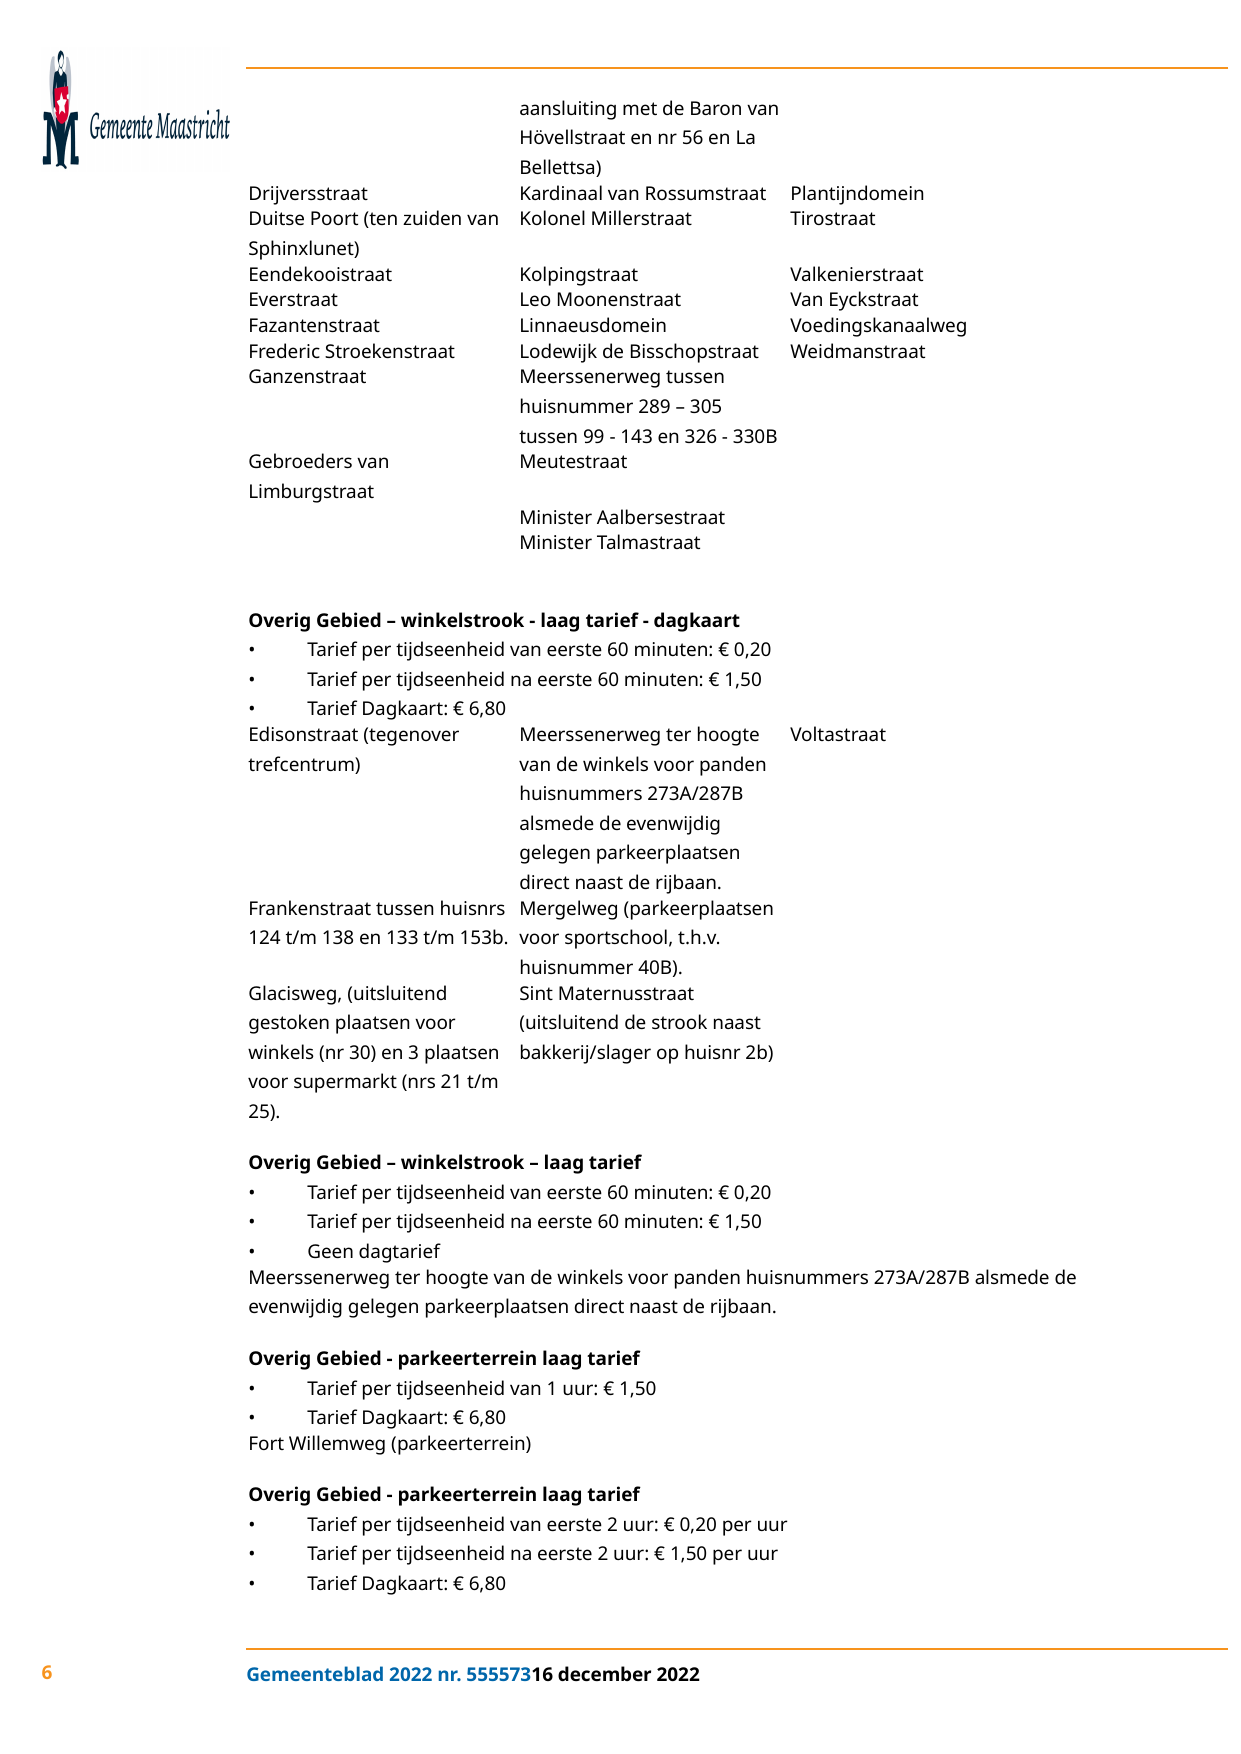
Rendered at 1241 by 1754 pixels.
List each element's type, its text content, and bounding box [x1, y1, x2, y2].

table_cell [790, 449, 1152, 504]
table_cell Lodewijk de Bisschopstraat [519, 338, 790, 364]
table_cell [790, 504, 1152, 529]
table_cell Tirostraat [790, 205, 1152, 261]
table_cell [248, 581, 1152, 607]
table_cell Voedingskanaalweg [790, 312, 1152, 338]
table_cell Overig Gebied – winkelstrook - laag tarief - dagkaart Tarief per tijdseenheid van eerste 60 minuten: € 0,20 Tarief per tijdseenheid na eerste 60 minuten: € 1,50 Tarief Dagkaart: € 6,80 [248, 607, 1152, 721]
picture [41, 47, 231, 172]
table_cell Overig Gebied - parkeerterrein laag tarief Tarief per tijdseenheid van eerste 2 uur: € 0,20 per uur Tarief per tijdseenheid na eerste 2 uur: € 1,50 per uur Tarief Dagkaart: € 6,80 [248, 1481, 1152, 1596]
table_cell Ganzenstraat [248, 364, 519, 448]
table_cell [248, 530, 519, 555]
table_cell [248, 1124, 1152, 1149]
table_cell [248, 555, 519, 581]
table_cell Everstraat [248, 286, 519, 312]
table_cell Linnaeusdomein [519, 312, 790, 338]
table_cell Sint Maternusstraat (uitsluitend de strook naast bakkerij/slager op huisnr 2b) [519, 980, 790, 1124]
table_cell Kolpingstraat [519, 261, 790, 286]
table_cell Meerssenerweg ter hoogte van de winkels voor panden huisnummers 273A/287B alsmede de evenwijdig gelegen parkeerplaatsen direct naast de rijbaan. [248, 1264, 1152, 1319]
table_cell Glacisweg, (uitsluitend gestoken plaatsen voor winkels (nr 30) en 3 plaatsen voor supermarkt (nrs 21 t/m 25). [248, 980, 519, 1124]
table_cell [790, 895, 1152, 980]
table_cell Frankenstraat tussen huisnrs 124 t/m 138 en 133 t/m 153b. [248, 895, 519, 980]
table_cell Gebroeders van Limburgstraat [248, 449, 519, 504]
table_cell [790, 364, 1152, 448]
table_cell Edisonstraat (tegenover trefcentrum) [248, 721, 519, 895]
table_cell Van Eyckstraat [790, 286, 1152, 312]
table_cell Duitse Poort (ten zuiden van Sphinxlunet) [248, 205, 519, 261]
table_cell Drijversstraat [248, 180, 519, 205]
table_cell Eendekooistraat [248, 261, 519, 286]
table_cell [519, 555, 790, 581]
table_cell [790, 555, 1152, 581]
table_cell Plantijndomein [790, 180, 1152, 205]
table_cell Mergelweg (parkeerplaatsen voor sportschool, t.h.v. huisnummer 40B). [519, 895, 790, 980]
table_cell Frederic Stroekenstraat [248, 338, 519, 364]
table_cell Minister Talmastraat [519, 530, 790, 555]
table_cell [790, 530, 1152, 555]
table_cell [248, 1319, 1152, 1345]
table_cell Voltastraat [790, 721, 1152, 895]
table_cell [790, 95, 1152, 180]
table_cell Leo Moonenstraat [519, 286, 790, 312]
table_cell Meerssenerweg tussen huisnummer 289 – 305 tussen 99 - 143 en 326 - 330B [519, 364, 790, 448]
table_cell Overig Gebied - parkeerterrein laag tarief Tarief per tijdseenheid van 1 uur: € 1,50 Tarief Dagkaart: € 6,80 [248, 1345, 1152, 1430]
table_cell Kolonel Millerstraat [519, 205, 790, 261]
table_cell [790, 980, 1152, 1124]
table_cell Meutestraat [519, 449, 790, 504]
table_cell Overig Gebied – winkelstrook – laag tarief Tarief per tijdseenheid van eerste 60 minuten: € 0,20 Tarief per tijdseenheid na eerste 60 minuten: € 1,50 Geen dagtarief [248, 1150, 1152, 1264]
table_cell [248, 95, 519, 180]
table_cell Fazantenstraat [248, 312, 519, 338]
table_cell Kardinaal van Rossumstraat [519, 180, 790, 205]
table_cell [248, 1456, 1152, 1481]
table_cell [248, 504, 519, 529]
table_cell Weidmanstraat [790, 338, 1152, 364]
table_cell aansluiting met de Baron van Hövellstraat en nr 56 en La Bellettsa) [519, 95, 790, 180]
table_cell Meerssenerweg ter hoogte van de winkels voor panden huisnummers 273A/287B alsmede de evenwijdig gelegen parkeerplaatsen direct naast de rijbaan. [519, 721, 790, 895]
table_cell Minister Aalbersestraat [519, 504, 790, 529]
table_cell Valkenierstraat [790, 261, 1152, 286]
table_cell Fort Willemweg (parkeerterrein) [248, 1430, 1152, 1456]
